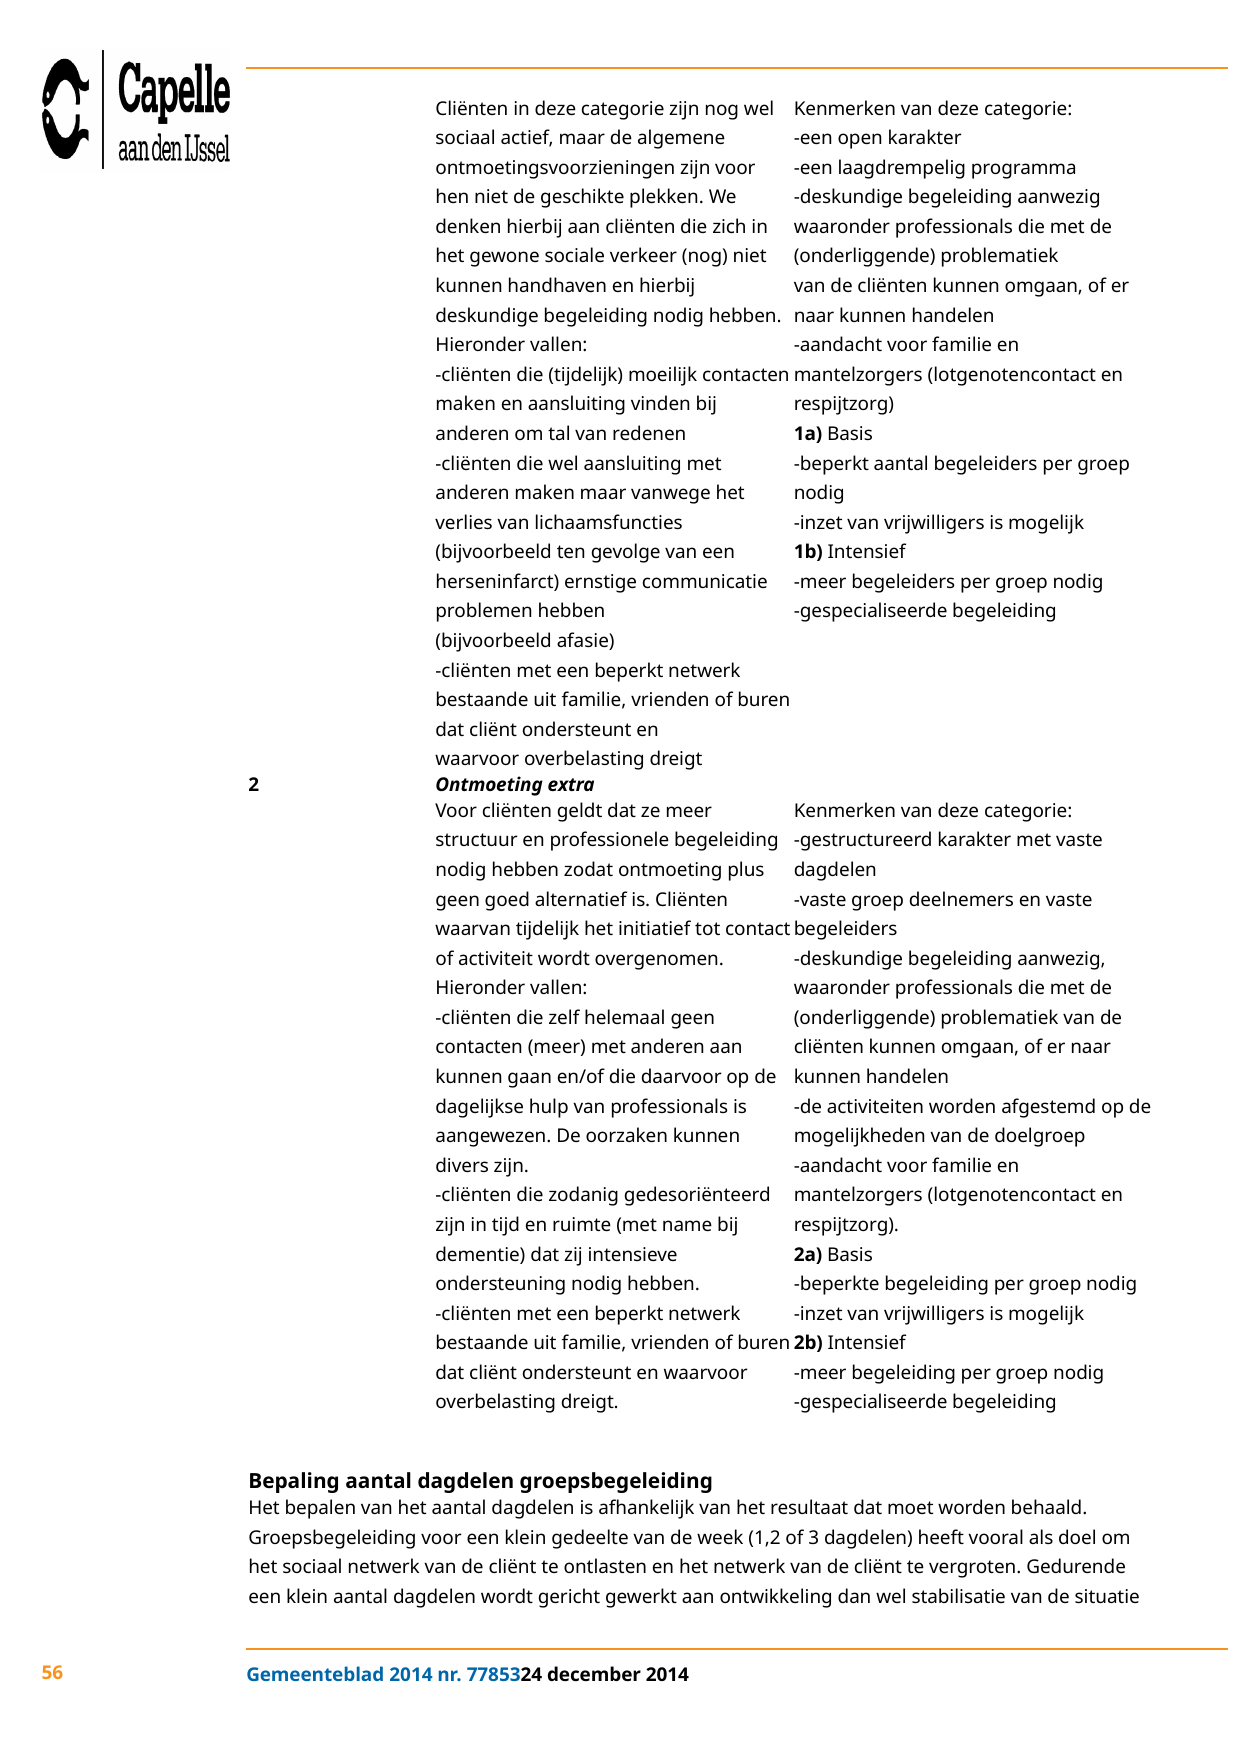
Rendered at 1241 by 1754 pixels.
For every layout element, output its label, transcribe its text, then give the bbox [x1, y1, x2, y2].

picture [41, 47, 231, 172]
table_cell Voor cliënten geldt dat ze meer structuur en professionele begeleiding nodig hebben zodat ontmoeting plus geen goed alternatief is. Cliënten waarvan tijdelijk het initiatief tot contact of activiteit wordt overgenomen. Hieronder vallen: -cliënten die zelf helemaal geen contacten (meer) met anderen aan kunnen gaan en/of die daarvoor op de dagelijkse hulp van professionals is aangewezen. De oorzaken kunnen divers zijn. -cliënten die zodanig gedesoriënteerd zijn in tijd en ruimte (met name bij dementie) dat zij intensieve ondersteuning nodig hebben. -cliënten met een beperkt netwerk bestaande uit familie, vrienden of buren dat cliënt ondersteunt en waarvoor overbelasting dreigt. [435, 797, 793, 1414]
table_cell Kenmerken van deze categorie: -een open karakter -een laagdrempelig programma -deskundige begeleiding aanwezig waaronder professionals die met de (onderliggende) problematiek van de cliënten kunnen omgaan, of er naar kunnen handelen -aandacht voor familie en mantelzorgers (lotgenotencontact en respijtzorg) 1a) Basis -beperkt aantal begeleiders per groep nodig -inzet van vrijwilligers is mogelijk 1b) Intensief -meer begeleiders per groep nodig -gespecialiseerde begeleiding [794, 95, 1152, 771]
table_cell [248, 797, 435, 1414]
table_cell Cliënten in deze categorie zijn nog wel sociaal actief, maar de algemene ontmoetingsvoorzieningen zijn voor hen niet de geschikte plekken. We denken hierbij aan cliënten die zich in het gewone sociale verkeer (nog) niet kunnen handhaven en hierbij deskundige begeleiding nodig hebben. Hieronder vallen: -cliënten die (tijdelijk) moeilijk contacten maken en aansluiting vinden bij anderen om tal van redenen -cliënten die wel aansluiting met anderen maken maar vanwege het verlies van lichaamsfuncties (bijvoorbeeld ten gevolge van een herseninfarct) ernstige communicatie problemen hebben (bijvoorbeeld afasie) -cliënten met een beperkt netwerk bestaande uit familie, vrienden of buren dat cliënt ondersteunt en waarvoor overbelasting dreigt [435, 95, 793, 771]
text Groepsbegeleiding voor een klein gedeelte van de week (1,2 of 3 dagdelen) heeft vooral als doel om het sociaal netwerk van de cliënt te ontlasten en het netwerk van de cliënt te vergroten. Gedurende een klein aantal dagdelen wordt gericht gewerkt aan ontwikkeling dan wel stabilisatie van de situatie [248, 1524, 1152, 1609]
table_cell Kenmerken van deze categorie: -gestructureerd karakter met vaste dagdelen -vaste groep deelnemers en vaste begeleiders -deskundige begeleiding aanwezig, waaronder professionals die met de (onderliggende) problematiek van de cliënten kunnen omgaan, of er naar kunnen handelen -de activiteiten worden afgestemd op de mogelijkheden van de doelgroep -aandacht voor familie en mantelzorgers (lotgenotencontact en respijtzorg). 2a) Basis -beperkte begeleiding per groep nodig -inzet van vrijwilligers is mogelijk 2b) Intensief -meer begeleiding per groep nodig -gespecialiseerde begeleiding [794, 797, 1152, 1414]
table_cell Ontmoeting extra [435, 771, 1152, 797]
text Het bepalen van het aantal dagdelen is afhankelijk van het resultaat dat moet worden behaald. [248, 1494, 1152, 1520]
table_cell [248, 95, 435, 771]
text Bepaling aantal dagdelen groepsbegeleiding [248, 1466, 1152, 1494]
table_cell 2 [248, 771, 435, 797]
